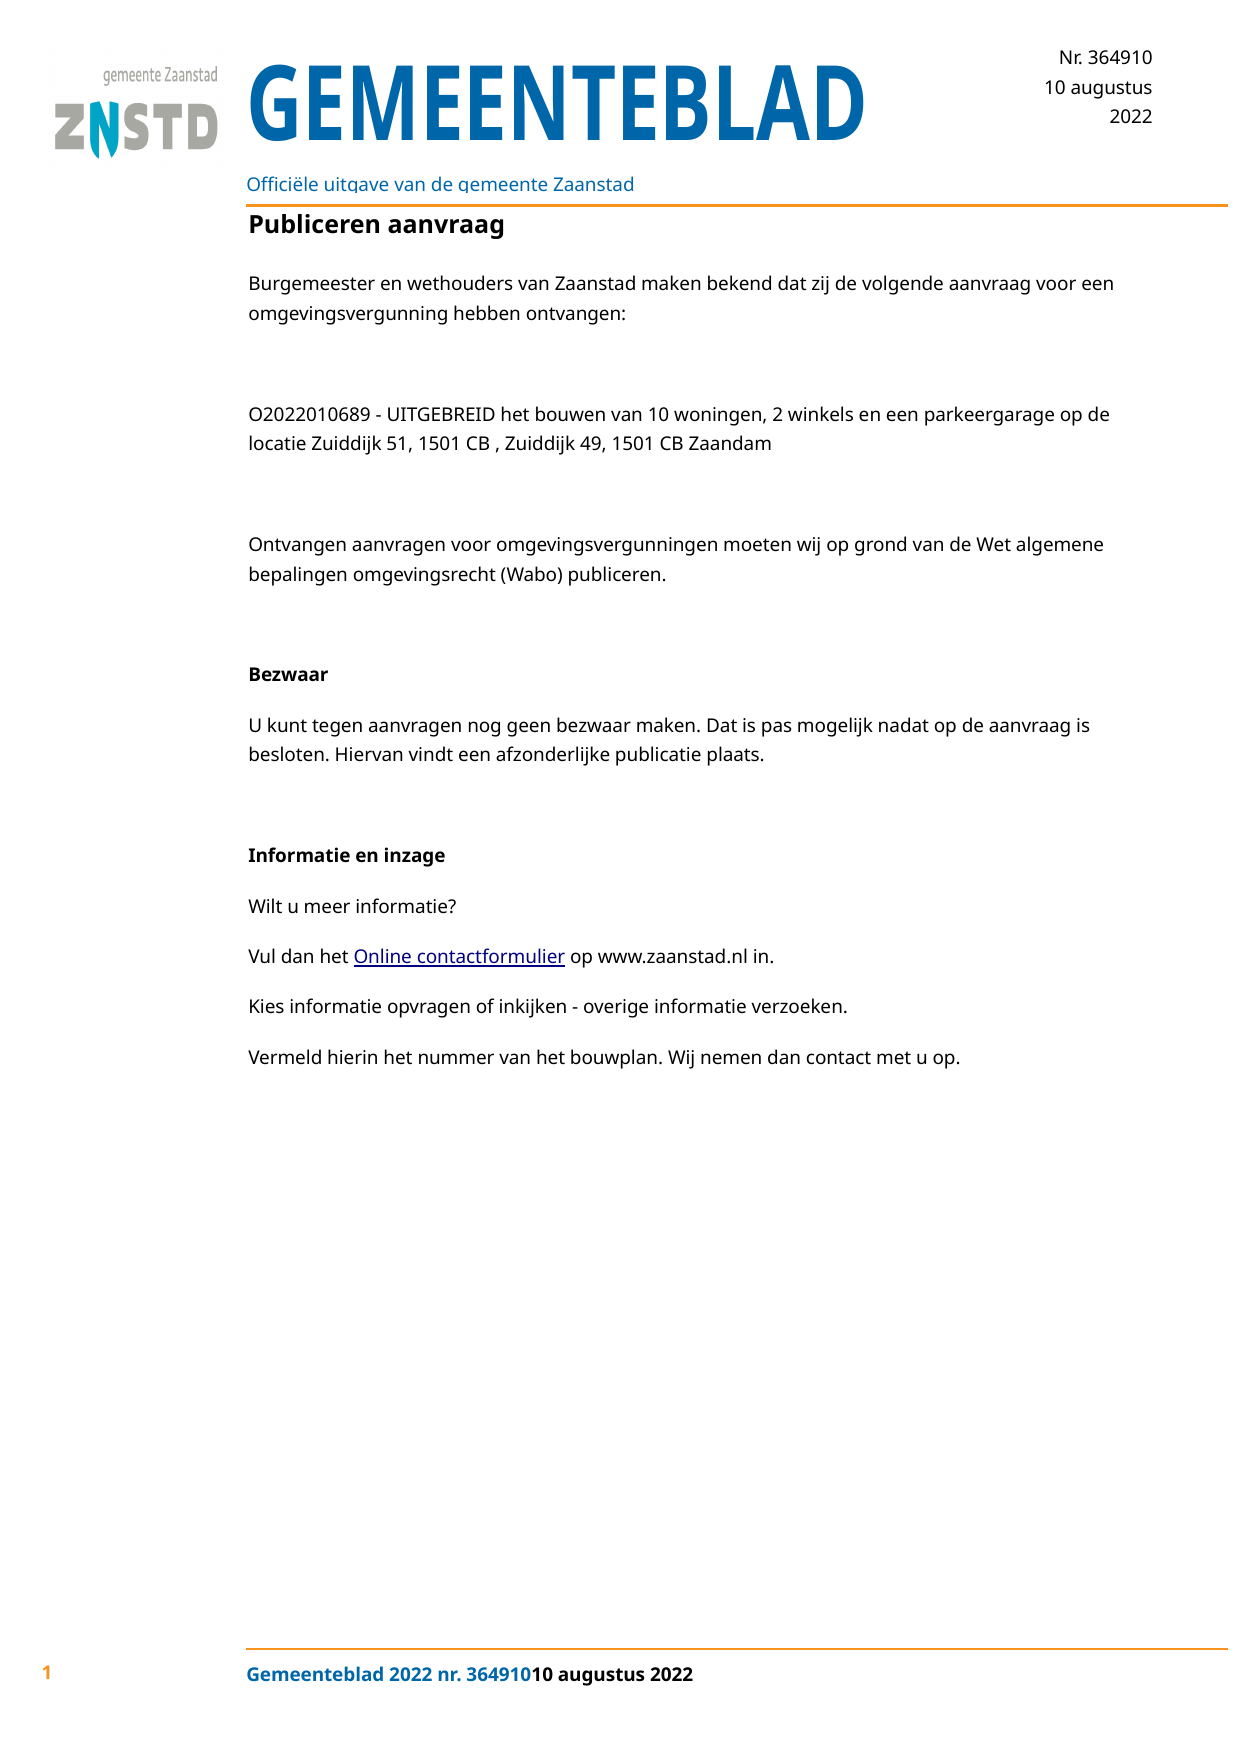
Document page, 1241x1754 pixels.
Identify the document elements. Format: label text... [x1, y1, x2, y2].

text U kunt tegen aanvragen nog geen bezwaar maken. Dat is pas mogelijk nadat op de aanvraag is besloten. Hiervan vindt een afzonderlijke publicatie plaats. [248, 712, 1152, 767]
text Bezwaar [248, 662, 1152, 687]
text Publiceren aanvraag [248, 207, 1152, 241]
text Informatie en inzage [248, 842, 1152, 868]
text Vul dan het Online contactformulier op www.zaanstad.nl in. [248, 943, 1152, 969]
text Vermeld hierin het nummer van het bouwplan. Wij nemen dan contact met u op. [248, 1044, 1152, 1070]
text Wilt u meer informatie? [248, 893, 1152, 918]
picture [41, 47, 231, 172]
text Kies informatie opvragen of inkijken - overige informatie verzoeken. [248, 994, 1152, 1019]
text Burgemeester en wethouders van Zaanstad maken bekend dat zij de volgende aanvraag voor een omgevingsvergunning hebben ontvangen: [248, 270, 1152, 326]
text O2022010689 - UITGEBREID het bouwen van 10 woningen, 2 winkels en een parkeergarage op de locatie Zuiddijk 51, 1501 CB , Zuiddijk 49, 1501 CB Zaandam [248, 401, 1152, 456]
text Ontvangen aanvragen voor omgevingsvergunningen moeten wij op grond van de Wet algemene bepalingen omgevingsrecht (Wabo) publiceren. [248, 531, 1152, 586]
